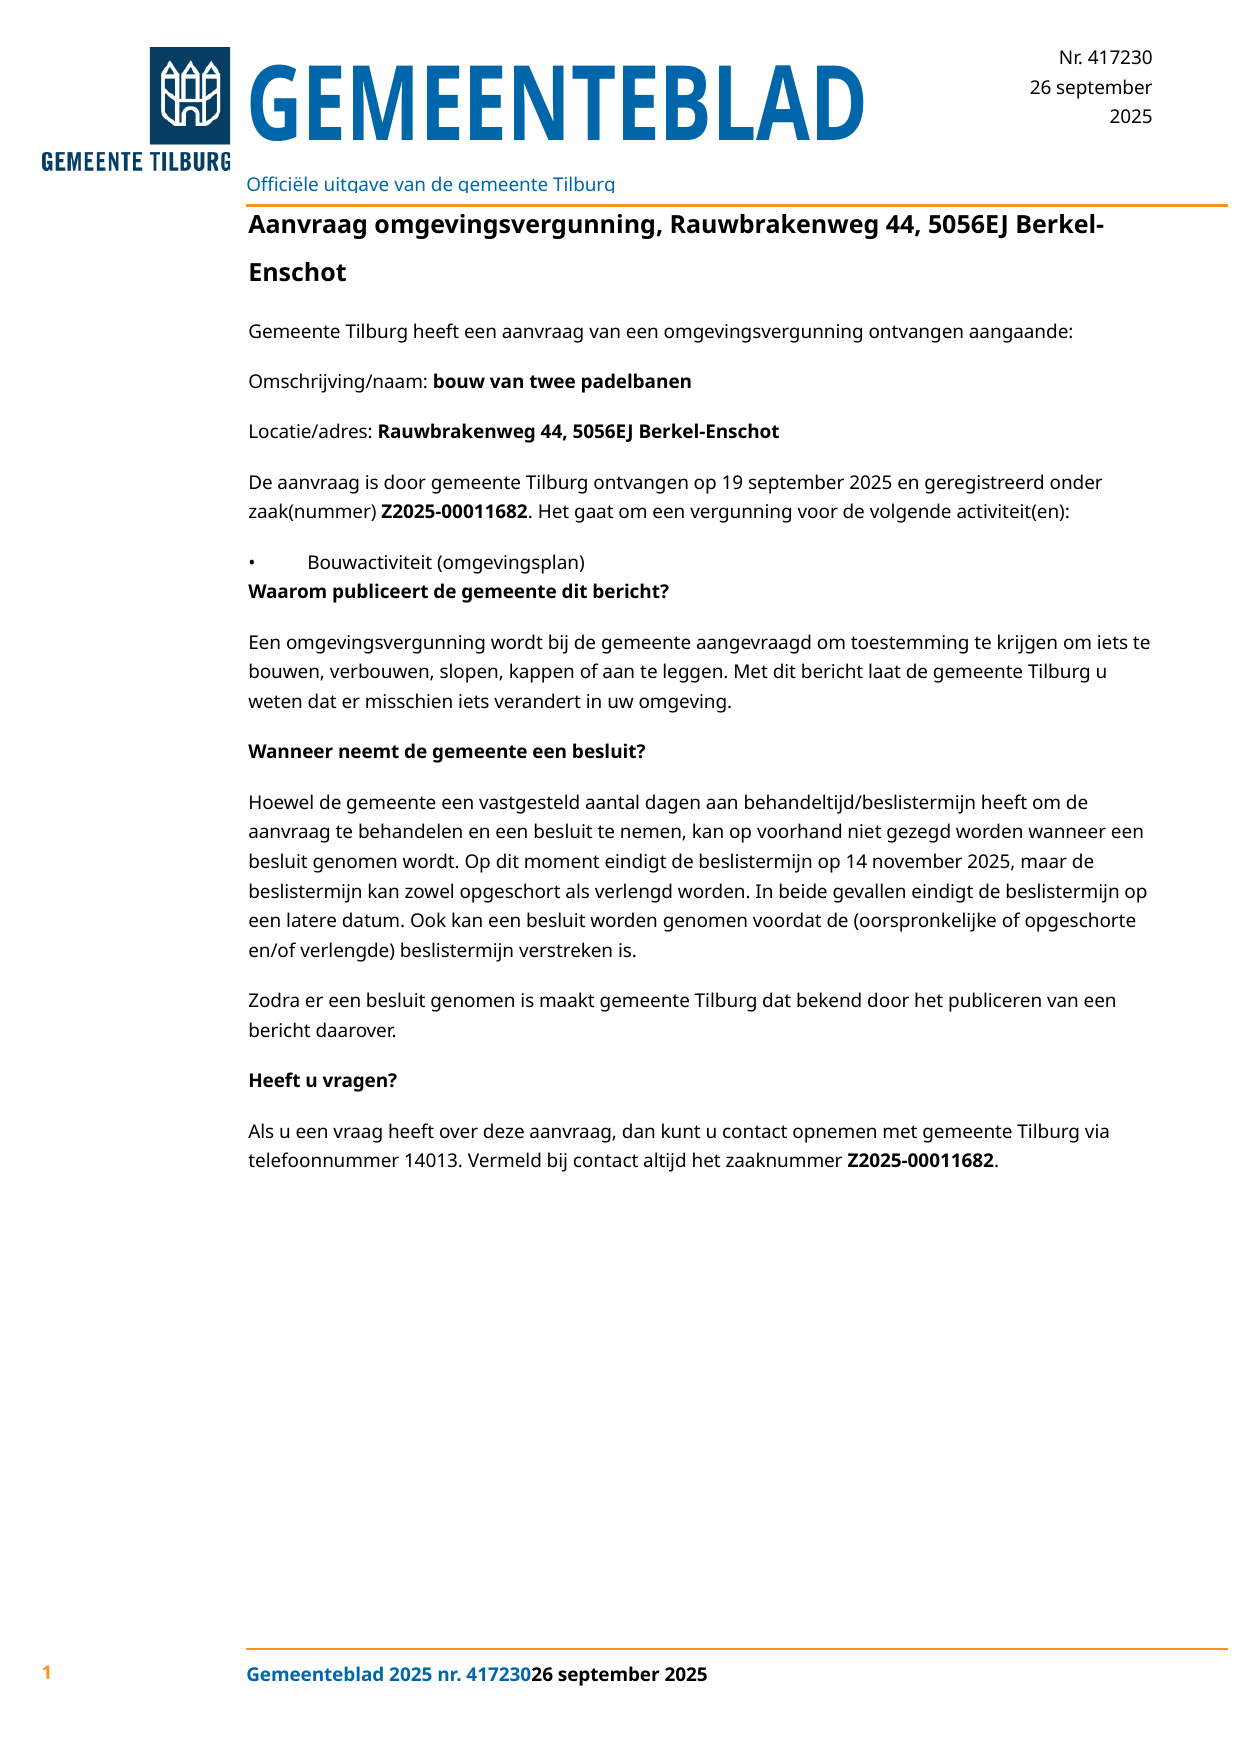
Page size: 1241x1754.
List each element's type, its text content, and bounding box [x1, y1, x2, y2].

text Een omgevingsvergunning wordt bij de gemeente aangevraagd om toestemming te krijgen om iets te bouwen, verbouwen, slopen, kappen of aan te leggen. Met dit bericht laat de gemeente Tilburg u weten dat er misschien iets verandert in uw omgeving. [248, 629, 1152, 714]
text Heeft u vragen? [248, 1067, 1152, 1093]
text Als u een vraag heeft over deze aanvraag, dan kunt u contact opnemen met gemeente Tilburg via telefoonnummer 14013. Vermeld bij contact altijd het zaaknummer Z2025-00011682. [248, 1118, 1152, 1173]
text Waarom publiceert de gemeente dit bericht? [248, 579, 1152, 604]
text Omschrijving/naam: bouw van twee padelbanen [248, 368, 1152, 394]
list Bouwactiviteit (omgevingsplan) [248, 549, 1152, 575]
text Zodra er een besluit genomen is maakt gemeente Tilburg dat bekend door het publiceren van een bericht daarover. [248, 987, 1152, 1043]
text De aanvraag is door gemeente Tilburg ontvangen op 19 september 2025 en geregistreerd onder zaak(nummer) Z2025-00011682. Het gaat om een vergunning voor de volgende activiteit(en): [248, 469, 1152, 524]
text Wanneer neemt de gemeente een besluit? [248, 739, 1152, 764]
text Locatie/adres: Rauwbrakenweg 44, 5056EJ Berkel-Enschot [248, 419, 1152, 444]
text Aanvraag omgevingsvergunning, Rauwbrakenweg 44, 5056EJ Berkel-Enschot [248, 207, 1152, 288]
text Gemeente Tilburg heeft een aanvraag van een omgevingsvergunning ontvangen aangaande: [248, 318, 1152, 344]
picture [41, 47, 231, 172]
text Hoewel de gemeente een vastgesteld aantal dagen aan behandeltijd/beslistermijn heeft om de aanvraag te behandelen en een besluit te nemen, kan op voorhand niet gezegd worden wanneer een besluit genomen wordt. Op dit moment eindigt de beslistermijn op 14 november 2025, maar de beslistermijn kan zowel opgeschort als verlengd worden. In beide gevallen eindigt de beslistermijn op een latere datum. Ook kan een besluit worden genomen voordat de (oorspronkelijke of opgeschorte en/of verlengde) beslistermijn verstreken is. [248, 789, 1152, 963]
